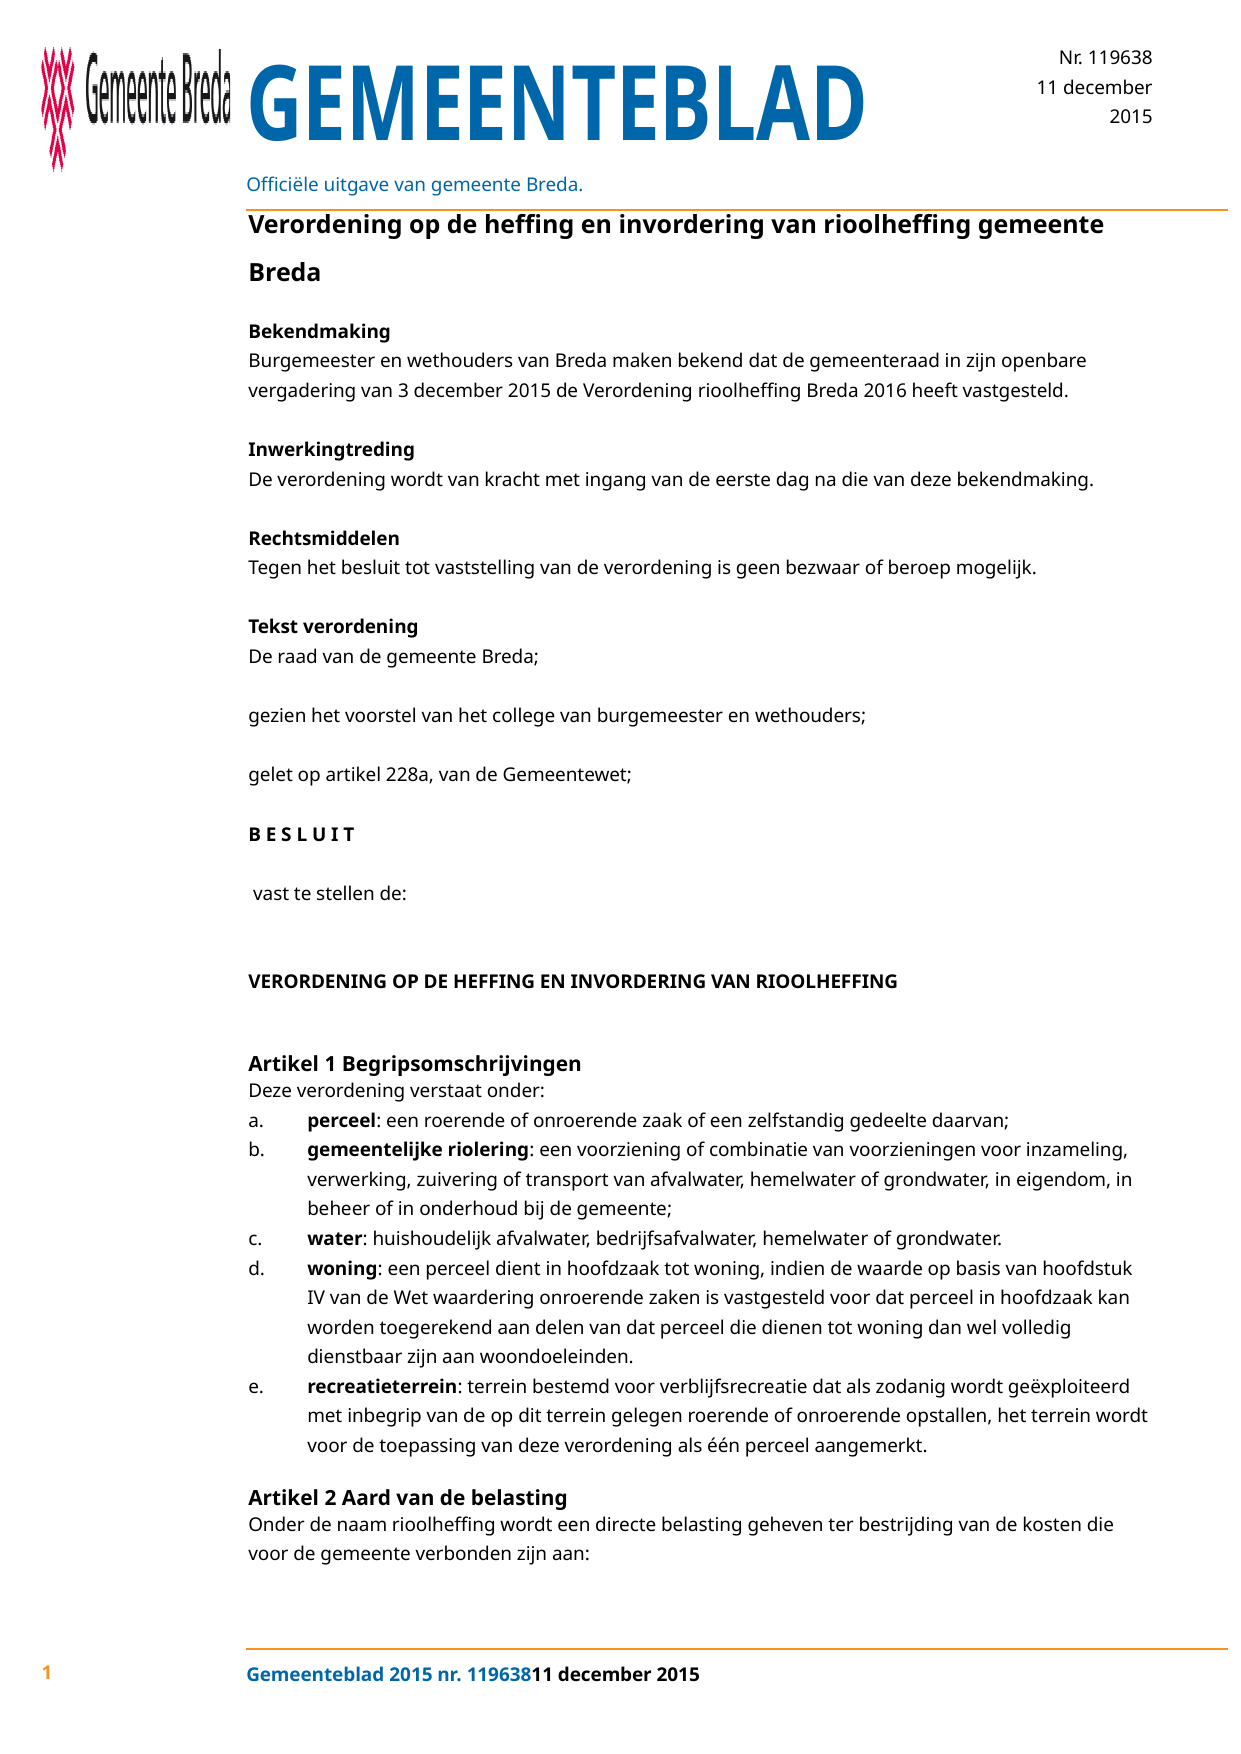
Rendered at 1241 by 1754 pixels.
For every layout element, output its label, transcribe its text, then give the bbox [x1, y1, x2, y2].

list woning: een perceel dient in hoofdzaak tot woning, indien de waarde op basis van hoofdstuk IV van de Wet waardering onroerende zaken is vastgesteld voor dat perceel in hoofdzaak kan worden toegerekend aan delen van dat perceel die dienen tot woning dan wel volledig dienstbaar zijn aan woondoeleinden. [248, 1255, 1152, 1369]
text gelet op artikel 228a, van de Gemeentewet; [248, 762, 1152, 787]
text De verordening wordt van kracht met ingang van de eerste dag na die van deze bekendmaking. [248, 466, 1152, 492]
list perceel: een roerende of onroerende zaak of een zelfstandig gedeelte daarvan; [248, 1107, 1152, 1132]
text Bekendmaking [248, 318, 1152, 344]
text Tekst verordening [248, 614, 1152, 639]
text Onder de naam rioolheffing wordt een directe belasting geheven ter bestrijding van de kosten die voor de gemeente verbonden zijn aan: [248, 1511, 1152, 1566]
text Artikel 1 Begripsomschrijvingen [248, 1049, 1152, 1077]
text vast te stellen de: [248, 880, 1152, 906]
text Verordening op de heffing en invordering van rioolheffing gemeente Breda [248, 211, 1152, 288]
text VERORDENING OP DE HEFFING EN INVORDERING VAN RIOOLHEFFING [248, 969, 1152, 994]
text gezien het voorstel van het college van burgemeester en wethouders; [248, 702, 1152, 728]
list gemeentelijke riolering: een voorziening of combinatie van voorzieningen voor inzameling, verwerking, zuivering of transport van afvalwater, hemelwater of grondwater, in eigendom, in beheer of in onderhoud bij de gemeente; [248, 1136, 1152, 1221]
text B E S L U I T [248, 821, 1152, 847]
text Burgemeester en wethouders van Breda maken bekend dat de gemeenteraad in zijn openbare vergadering van 3 december 2015 de Verordening rioolheffing Breda 2016 heeft vastgesteld. [248, 347, 1152, 403]
text Artikel 2 Aard van de belasting [248, 1483, 1152, 1511]
text Tegen het besluit tot vaststelling van de verordening is geen bezwaar of beroep mogelijk. [248, 554, 1152, 580]
text Deze verordening verstaat onder: [248, 1077, 1152, 1103]
text Inwerkingtreding [248, 436, 1152, 462]
list recreatieterrein: terrein bestemd voor verblijfsrecreatie dat als zodanig wordt geëxploiteerd met inbegrip van de op dit terrein gelegen roerende of onroerende opstallen, het terrein wordt voor de toepassing van deze verordening als één perceel aangemerkt. [248, 1373, 1152, 1458]
text Rechtsmiddelen [248, 525, 1152, 551]
picture [41, 47, 231, 172]
list water: huishoudelijk afvalwater, bedrijfsafvalwater, hemelwater of grondwater. [248, 1225, 1152, 1251]
text De raad van de gemeente Breda; [248, 643, 1152, 669]
